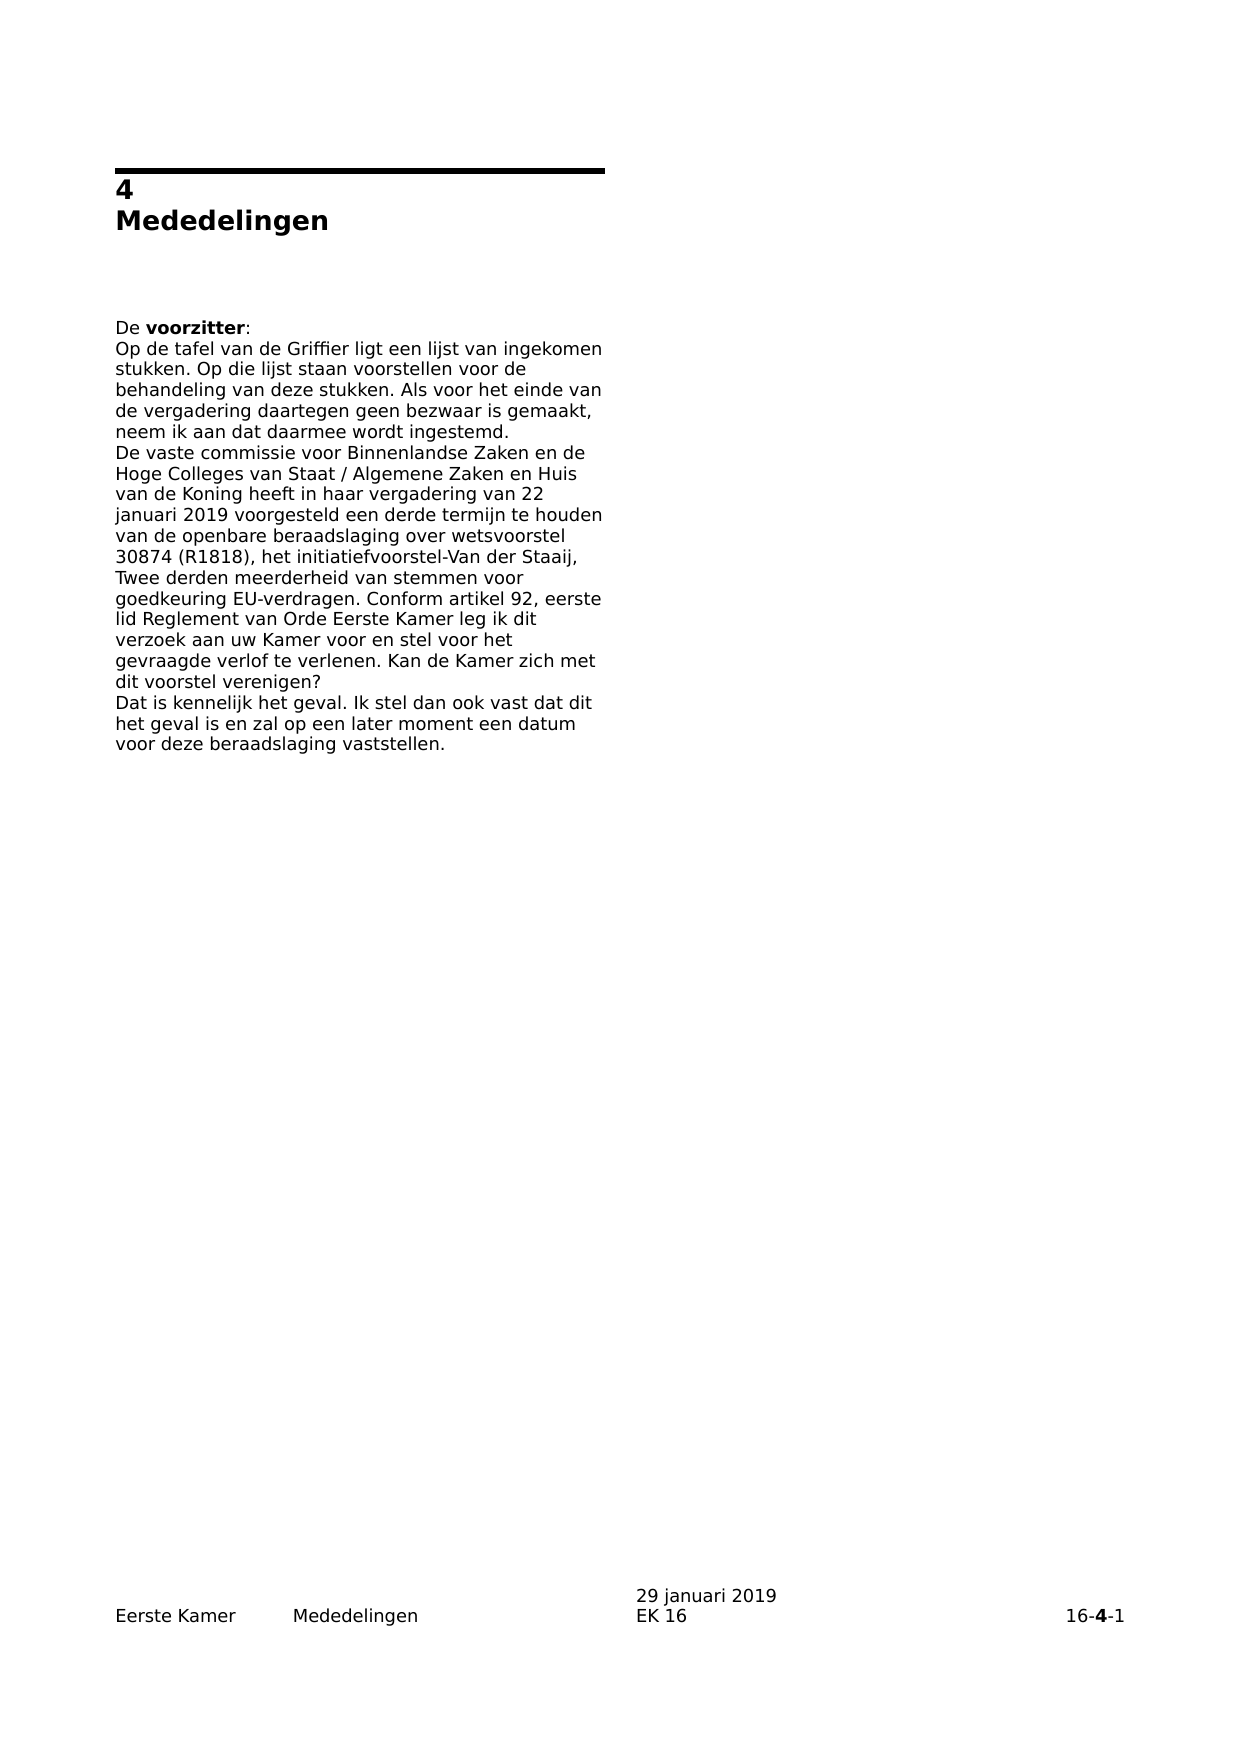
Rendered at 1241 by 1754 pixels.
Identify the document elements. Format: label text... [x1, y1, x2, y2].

text Dat is kennelijk het geval. Ik stel dan ook vast dat dit het geval is en zal op een later moment een datum voor deze beraadslaging vaststellen. [115, 692, 605, 755]
text Op de tafel van de Griffier ligt een lijst van ingekomen stukken. Op die lijst staan voorstellen voor de behandeling van deze stukken. Als voor het einde van de vergadering daartegen geen bezwaar is gemaakt, neem ik aan dat daarmee wordt ingestemd. [115, 338, 605, 442]
title 4 Mededelingen [115, 174, 605, 237]
text De voorzitter: [115, 318, 605, 338]
text De vaste commissie voor Binnenlandse Zaken en de Hoge Colleges van Staat / Algemene Zaken en Huis van de Koning heeft in haar vergadering van 22 januari 2019 voorgesteld een derde termijn te houden van de openbare beraadslaging over wetsvoorstel 30874 (R1818), het initiatiefvoorstel-Van der Staaij, Twee derden meerderheid van stemmen voor goedkeuring EU-verdragen. Conform artikel 92, eerste lid Reglement van Orde Eerste Kamer leg ik dit verzoek aan uw Kamer voor en stel voor het gevraagde verlof te verlenen. Kan de Kamer zich met dit voorstel verenigen? [115, 442, 605, 692]
